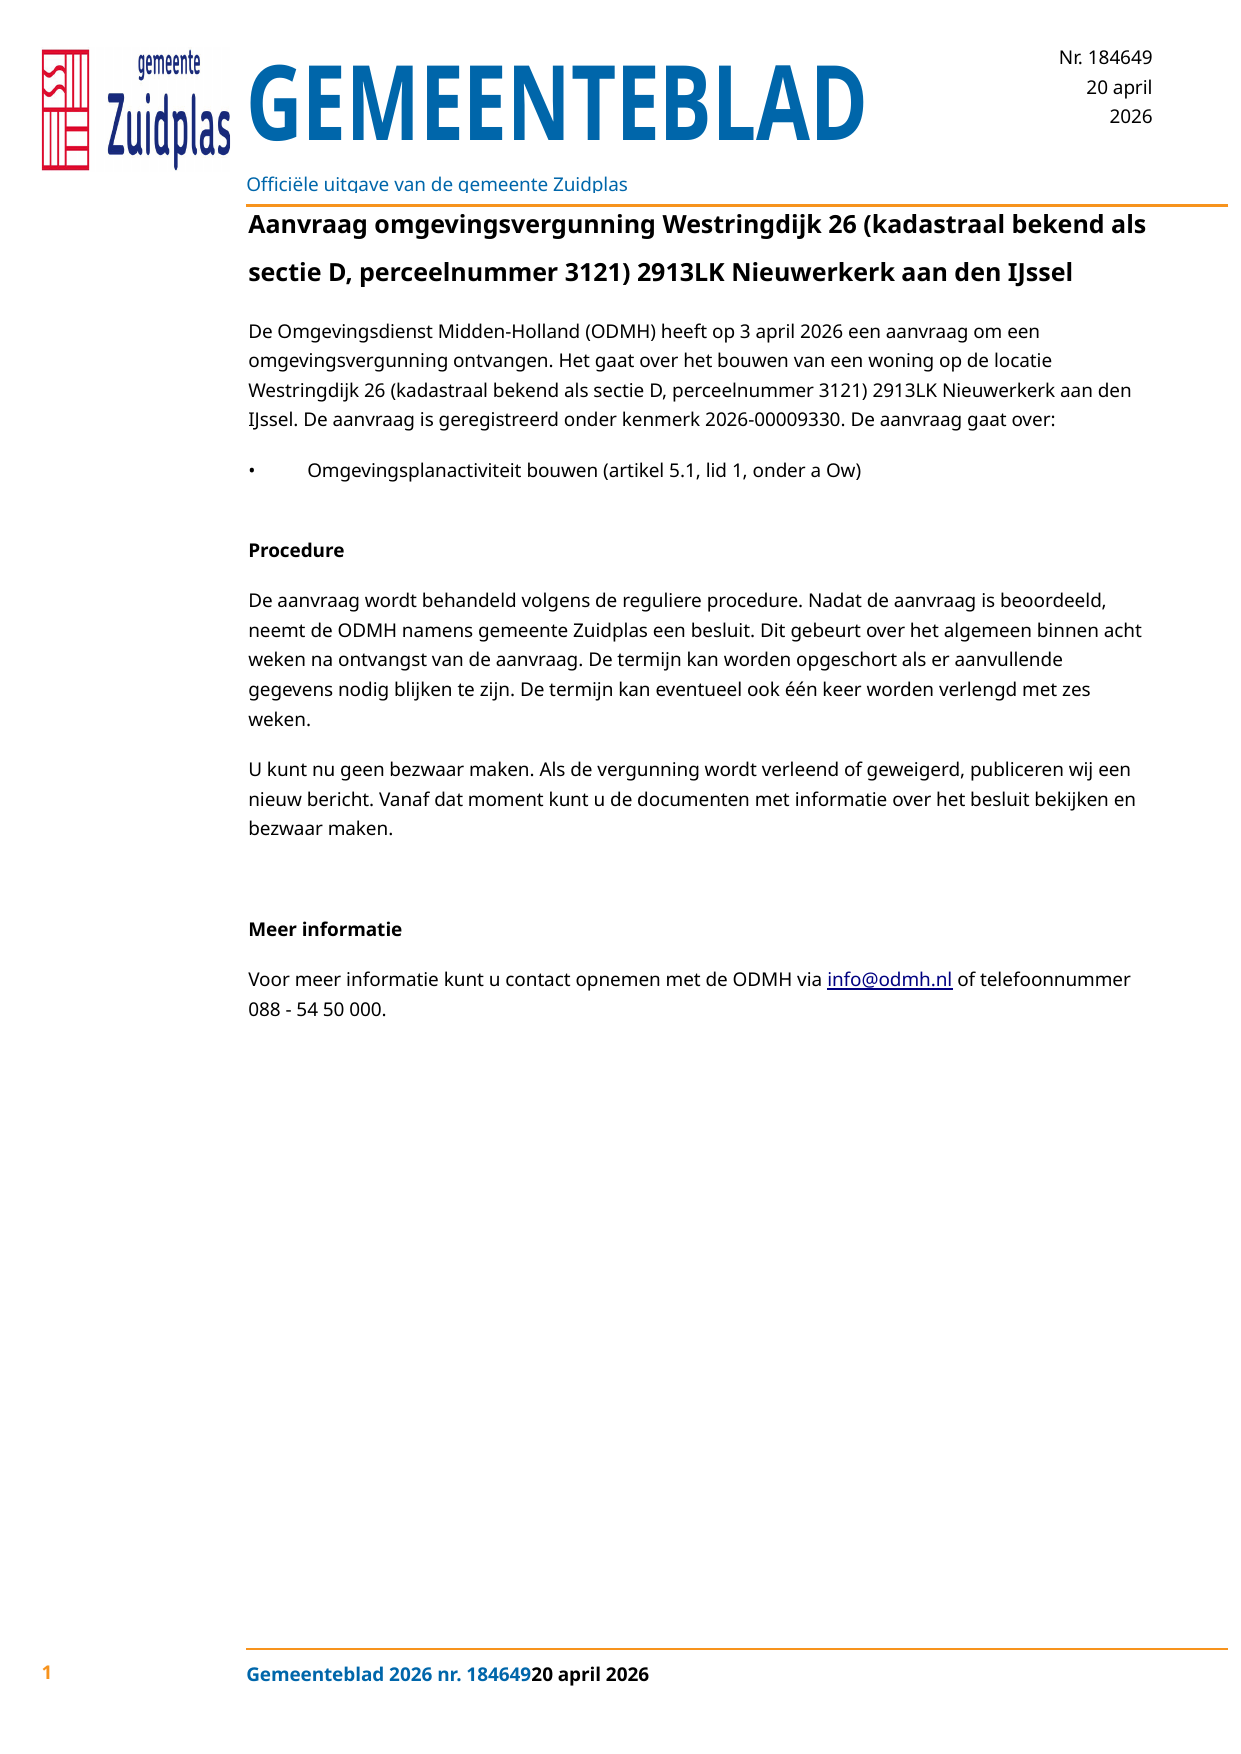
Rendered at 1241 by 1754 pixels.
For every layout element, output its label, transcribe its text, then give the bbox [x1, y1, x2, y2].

text Meer informatie [248, 916, 1152, 942]
text De aanvraag wordt behandeld volgens de reguliere procedure. Nadat de aanvraag is beoordeeld, neemt de ODMH namens gemeente Zuidplas een besluit. Dit gebeurt over het algemeen binnen acht weken na ontvangst van de aanvraag. De termijn kan worden opgeschort als er aanvullende gegevens nodig blijken te zijn. De termijn kan eventueel ook één keer worden verlengd met zes weken. [248, 587, 1152, 732]
list Omgevingsplanactiviteit bouwen (artikel 5.1, lid 1, onder a Ow) [248, 457, 1152, 483]
text De Omgevingsdienst Midden-Holland (ODMH) heeft op 3 april 2026 een aanvraag om een omgevingsvergunning ontvangen. Het gaat over het bouwen van een woning op de locatie Westringdijk 26 (kadastraal bekend als sectie D, perceelnummer 3121) 2913LK Nieuwerkerk aan den IJssel. De aanvraag is geregistreerd onder kenmerk 2026-00009330. De aanvraag gaat over: [248, 318, 1152, 432]
picture [41, 47, 231, 172]
text Voor meer informatie kunt u contact opnemen met de ODMH via info@odmh.nl of telefoonnummer 088 - 54 50 000. [248, 967, 1152, 1022]
text Aanvraag omgevingsvergunning Westringdijk 26 (kadastraal bekend als sectie D, perceelnummer 3121) 2913LK Nieuwerkerk aan den IJssel [248, 207, 1152, 288]
text U kunt nu geen bezwaar maken. Als de vergunning wordt verleend of geweigerd, publiceren wij een nieuw bericht. Vanaf dat moment kunt u de documenten met informatie over het besluit bekijken en bezwaar maken. [248, 756, 1152, 841]
text Procedure [248, 537, 1152, 563]
